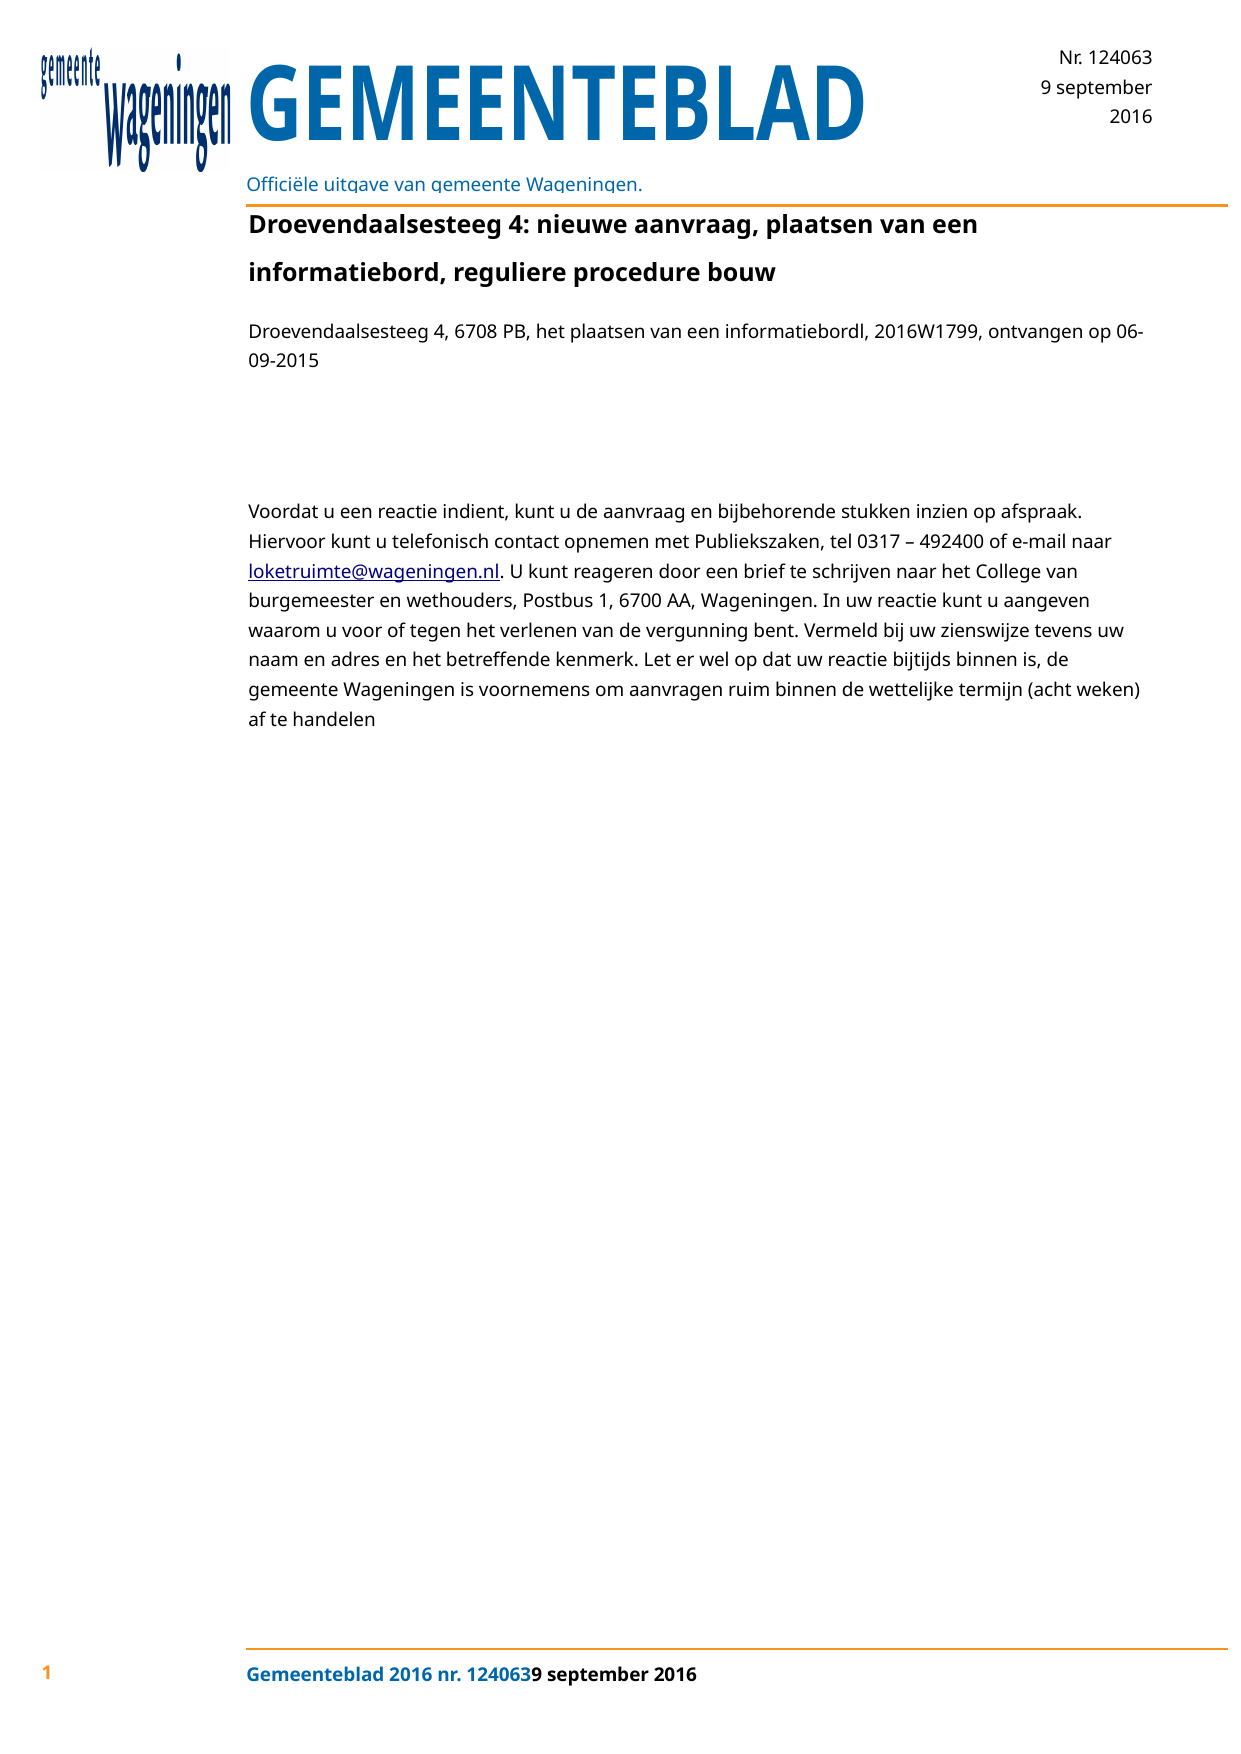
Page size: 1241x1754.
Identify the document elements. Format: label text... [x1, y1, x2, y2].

text Droevendaalsesteeg 4, 6708 PB, het plaatsen van een informatiebordl, 2016W1799, ontvangen op 06-09-2015 [248, 318, 1152, 373]
picture [41, 47, 231, 172]
text Droevendaalsesteeg 4: nieuwe aanvraag, plaatsen van een informatiebord, reguliere procedure bouw [248, 207, 1152, 288]
text Voordat u een reactie indient, kunt u de aanvraag en bijbehorende stukken inzien op afspraak. Hiervoor kunt u telefonisch contact opnemen met Publiekszaken, tel 0317 – 492400 of e-mail naar loketruimte@wageningen.nl. U kunt reageren door een brief te schrijven naar het College van burgemeester en wethouders, Postbus 1, 6700 AA, Wageningen. In uw reactie kunt u aangeven waarom u voor of tegen het verlenen van de vergunning bent. Vermeld bij uw zienswijze tevens uw naam en adres en het betreffende kenmerk. Let er wel op dat uw reactie bijtijds binnen is, de gemeente Wageningen is voornemens om aanvragen ruim binnen de wettelijke termijn (acht weken) af te handelen [248, 499, 1152, 732]
